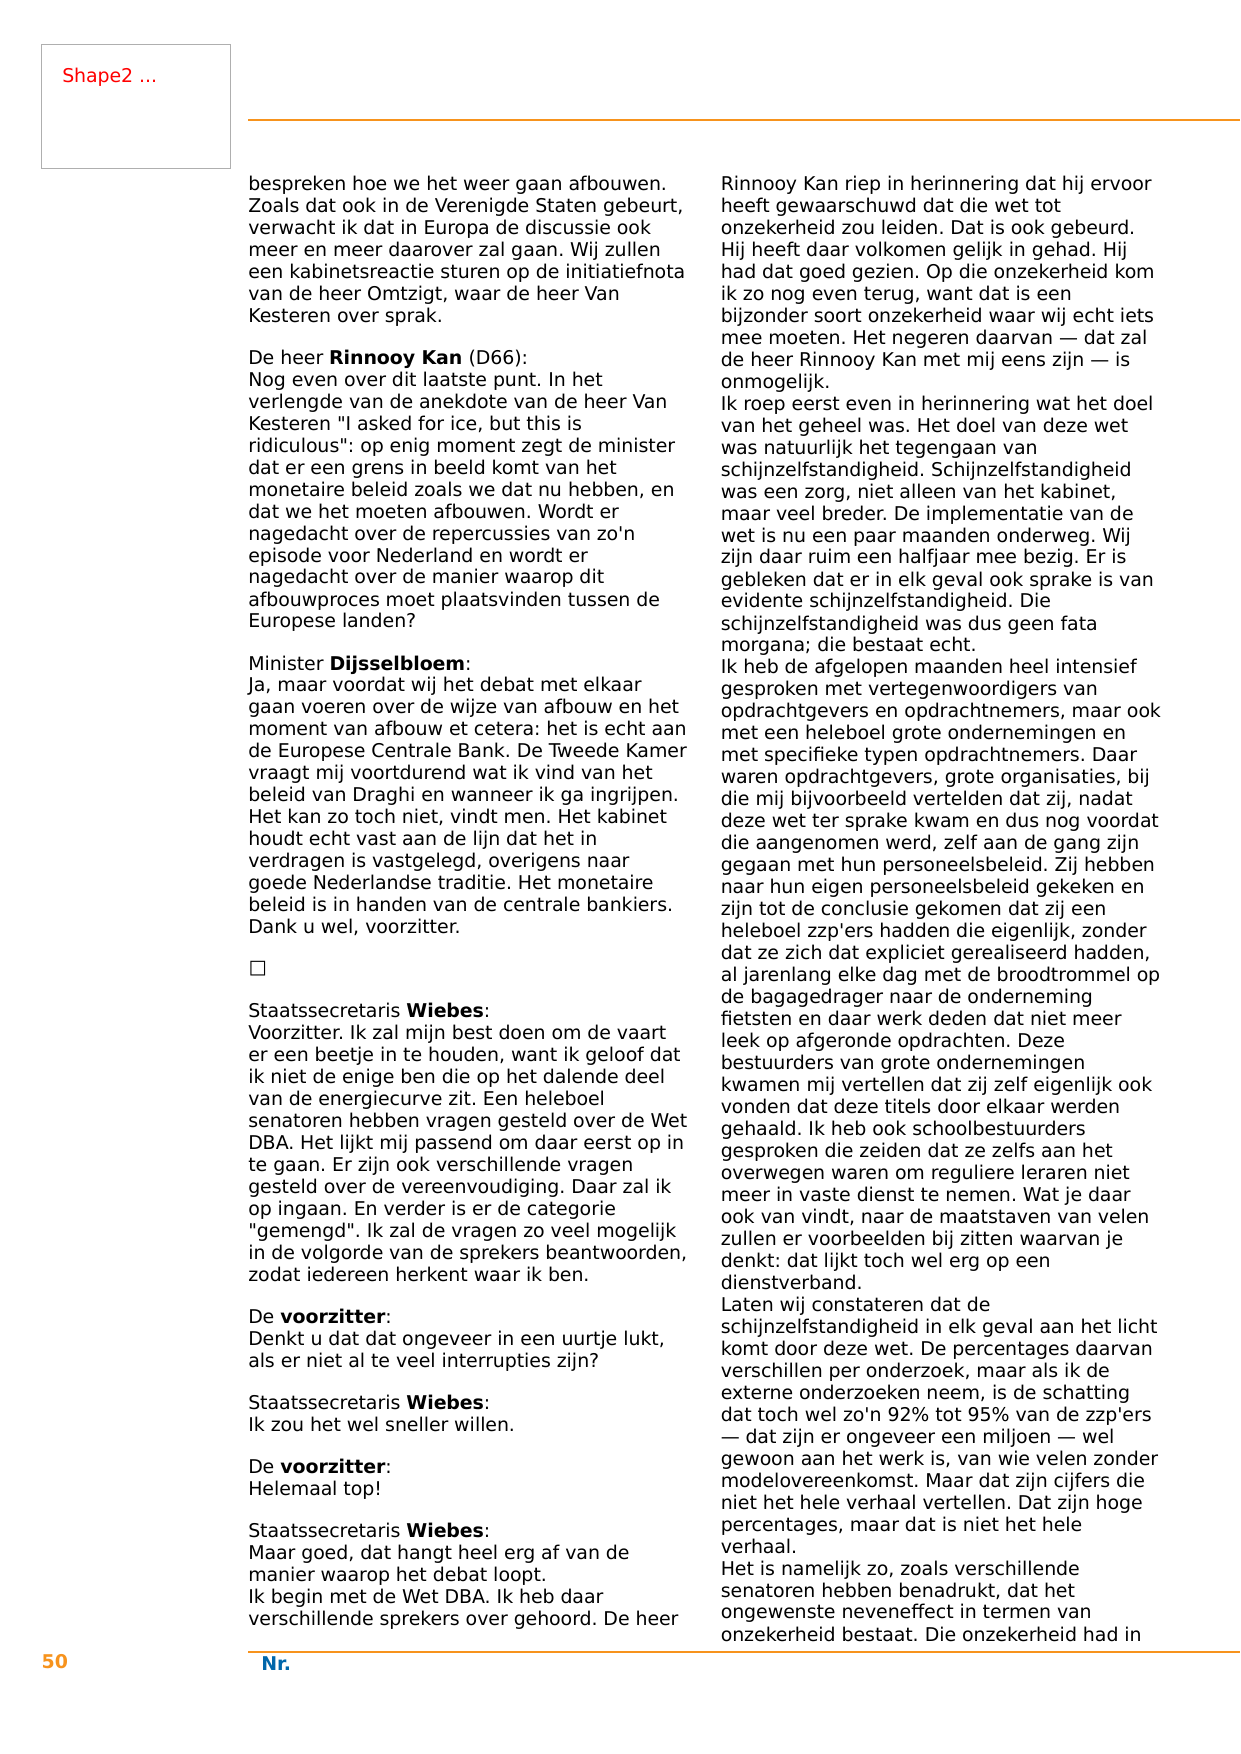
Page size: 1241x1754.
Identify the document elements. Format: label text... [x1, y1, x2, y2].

text Voorzitter. Ik zal mijn best doen om de vaart er een beetje in te houden, want ik geloof dat ik niet de enige ben die op het dalende deel van de energiecurve zit. Een heleboel senatoren hebben vragen gesteld over de Wet DBA. Het lijkt mij passend om daar eerst op in te gaan. Er zijn ook verschillende vragen gesteld over de vereenvoudiging. Daar zal ik op ingaan. En verder is er de categorie "gemengd". Ik zal de vragen zo veel mogelijk in de volgorde van de sprekers beantwoorden, zodat iedereen herkent waar ik ben. [248, 1022, 691, 1286]
text De voorzitter: [248, 1456, 691, 1478]
text Laten wij constateren dat de schijnzelfstandigheid in elk geval aan het licht komt door deze wet. De percentages daarvan verschillen per onderzoek, maar als ik de externe onderzoeken neem, is de schatting dat toch wel zo'n 92% tot 95% van de zzp'ers — dat zijn er ongeveer een miljoen — wel gewoon aan het werk is, van wie velen zonder modelovereenkomst. Maar dat zijn cijfers die niet het hele verhaal vertellen. Dat zijn hoge percentages, maar dat is niet het hele verhaal. [721, 1294, 1163, 1557]
text bespreken hoe we het weer gaan afbouwen. Zoals dat ook in de Verenigde Staten gebeurt, verwacht ik dat in Europa de discussie ook meer en meer daarover zal gaan. Wij zullen een kabinetsreactie sturen op de initiatiefnota van de heer Omtzigt, waar de heer Van Kesteren over sprak. [248, 173, 691, 327]
text Ja, maar voordat wij het debat met elkaar gaan voeren over de wijze van afbouw en het moment van afbouw et cetera: het is echt aan de Europese Centrale Bank. De Tweede Kamer vraagt mij voortdurend wat ik vind van het beleid van Draghi en wanneer ik ga ingrijpen. Het kan zo toch niet, vindt men. Het kabinet houdt echt vast aan de lijn dat het in verdragen is vastgelegd, overigens naar goede Nederlandse traditie. Het monetaire beleid is in handen van de centrale bankiers. [248, 674, 691, 916]
text Dank u wel, voorzitter. [248, 916, 691, 938]
text Het is namelijk zo, zoals verschillende senatoren hebben benadrukt, dat het ongewenste neveneffect in termen van onzekerheid bestaat. Die onzekerheid had in [721, 1557, 1163, 1645]
text Nog even over dit laatste punt. In het verlengde van de anekdote van de heer Van Kesteren "I asked for ice, but this is ridiculous": op enig moment zegt de minister dat er een grens in beeld komt van het monetaire beleid zoals we dat nu hebben, en dat we het moeten afbouwen. Wordt er nagedacht over de repercussies van zo'n episode voor Nederland en wordt er nagedacht over de manier waarop dit afbouwproces moet plaatsvinden tussen de Europese landen? [248, 369, 691, 632]
text Minister Dijsselbloem: [248, 652, 691, 674]
text ⬜ [248, 958, 691, 980]
text Ik roep eerst even in herinnering wat het doel van het geheel was. Het doel van deze wet was natuurlijk het tegengaan van schijnzelfstandigheid. Schijnzelfstandigheid was een zorg, niet alleen van het kabinet, maar veel breder. De implementatie van de wet is nu een paar maanden onderweg. Wij zijn daar ruim een halfjaar mee bezig. Er is gebleken dat er in elk geval ook sprake is van evidente schijnzelfstandigheid. Die schijnzelfstandigheid was dus geen fata morgana; die bestaat echt. [721, 393, 1163, 656]
text Helemaal top! [248, 1478, 691, 1500]
text De voorzitter: [248, 1306, 691, 1328]
text Staatssecretaris Wiebes: [248, 1000, 691, 1022]
text Ik zou het wel sneller willen. [248, 1414, 691, 1436]
text Maar goed, dat hangt heel erg af van de manier waarop het debat loopt. [248, 1542, 691, 1586]
text De heer Rinnooy Kan (D66): [248, 347, 691, 369]
text Staatssecretaris Wiebes: [248, 1392, 691, 1414]
text Ik heb de afgelopen maanden heel intensief gesproken met vertegenwoordigers van opdrachtgevers en opdrachtnemers, maar ook met een heleboel grote ondernemingen en met specifieke typen opdrachtnemers. Daar waren opdrachtgevers, grote organisaties, bij die mij bijvoorbeeld vertelden dat zij, nadat deze wet ter sprake kwam en dus nog voordat die aangenomen werd, zelf aan de gang zijn gegaan met hun personeelsbeleid. Zij hebben naar hun eigen personeelsbeleid gekeken en zijn tot de conclusie gekomen dat zij een heleboel zzp'ers hadden die eigenlijk, zonder dat ze zich dat expliciet gerealiseerd hadden, al jarenlang elke dag met de broodtrommel op de bagagedrager naar de onderneming fietsten en daar werk deden dat niet meer leek op afgeronde opdrachten. Deze bestuurders van grote ondernemingen kwamen mij vertellen dat zij zelf eigenlijk ook vonden dat deze titels door elkaar werden gehaald. Ik heb ook schoolbestuurders gesproken die zeiden dat ze zelfs aan het overwegen waren om reguliere leraren niet meer in vaste dienst te nemen. Wat je daar ook van vindt, naar de maatstaven van velen zullen er voorbeelden bij zitten waarvan je denkt: dat lijkt toch wel erg op een dienstverband. [721, 656, 1163, 1294]
text Denkt u dat dat ongeveer in een uurtje lukt, als er niet al te veel interrupties zijn? [248, 1328, 691, 1372]
text Rinnooy Kan riep in herinnering dat hij ervoor heeft gewaarschuwd dat die wet tot onzekerheid zou leiden. Dat is ook gebeurd. Hij heeft daar volkomen gelijk in gehad. Hij had dat goed gezien. Op die onzekerheid kom ik zo nog even terug, want dat is een bijzonder soort onzekerheid waar wij echt iets mee moeten. Het negeren daarvan — dat zal de heer Rinnooy Kan met mij eens zijn — is onmogelijk. [721, 173, 1163, 393]
text Staatssecretaris Wiebes: [248, 1520, 691, 1542]
text Ik begin met de Wet DBA. Ik heb daar verschillende sprekers over gehoord. De heer [248, 1586, 691, 1629]
